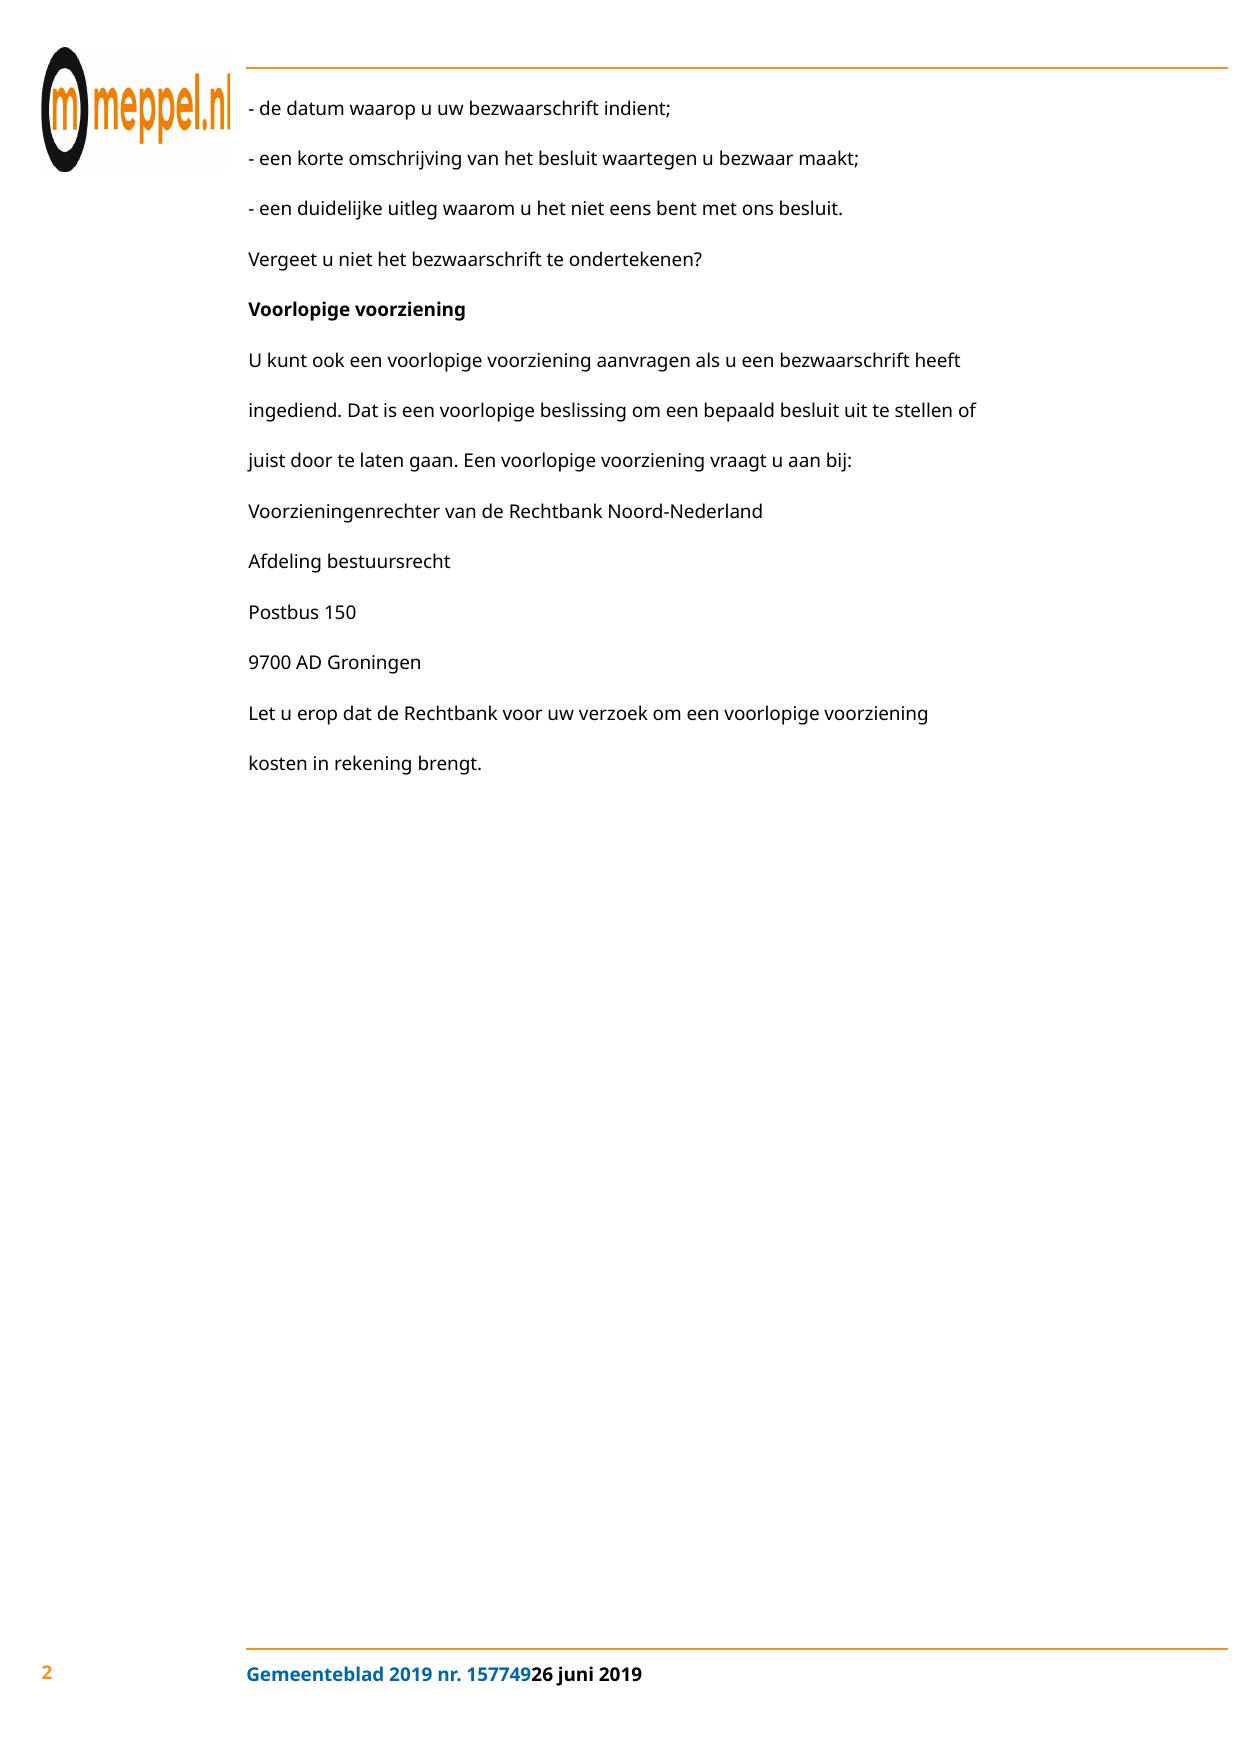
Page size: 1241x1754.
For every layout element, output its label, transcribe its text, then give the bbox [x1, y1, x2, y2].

text - een korte omschrijving van het besluit waartegen u bezwaar maakt; [248, 145, 1152, 171]
text Voorzieningenrechter van de Rechtbank Noord-Nederland [248, 498, 1152, 524]
text U kunt ook een voorlopige voorziening aanvragen als u een bezwaarschrift heeft [248, 347, 1152, 373]
text 9700 AD Groningen [248, 649, 1152, 675]
text - een duidelijke uitleg waarom u het niet eens bent met ons besluit. [248, 196, 1152, 221]
text juist door te laten gaan. Een voorlopige voorziening vraagt u aan bij: [248, 448, 1152, 473]
text Let u erop dat de Rechtbank voor uw verzoek om een voorlopige voorziening [248, 700, 1152, 726]
text Afdeling bestuursrecht [248, 548, 1152, 574]
picture [41, 47, 231, 172]
text Vergeet u niet het bezwaarschrift te ondertekenen? [248, 246, 1152, 272]
text kosten in rekening brengt. [248, 750, 1152, 776]
text - de datum waarop u uw bezwaarschrift indient; [248, 95, 1152, 121]
text ingediend. Dat is een voorlopige beslissing om een bepaald besluit uit te stellen of [248, 397, 1152, 423]
text Postbus 150 [248, 599, 1152, 625]
text Voorlopige voorziening [248, 296, 1152, 322]
